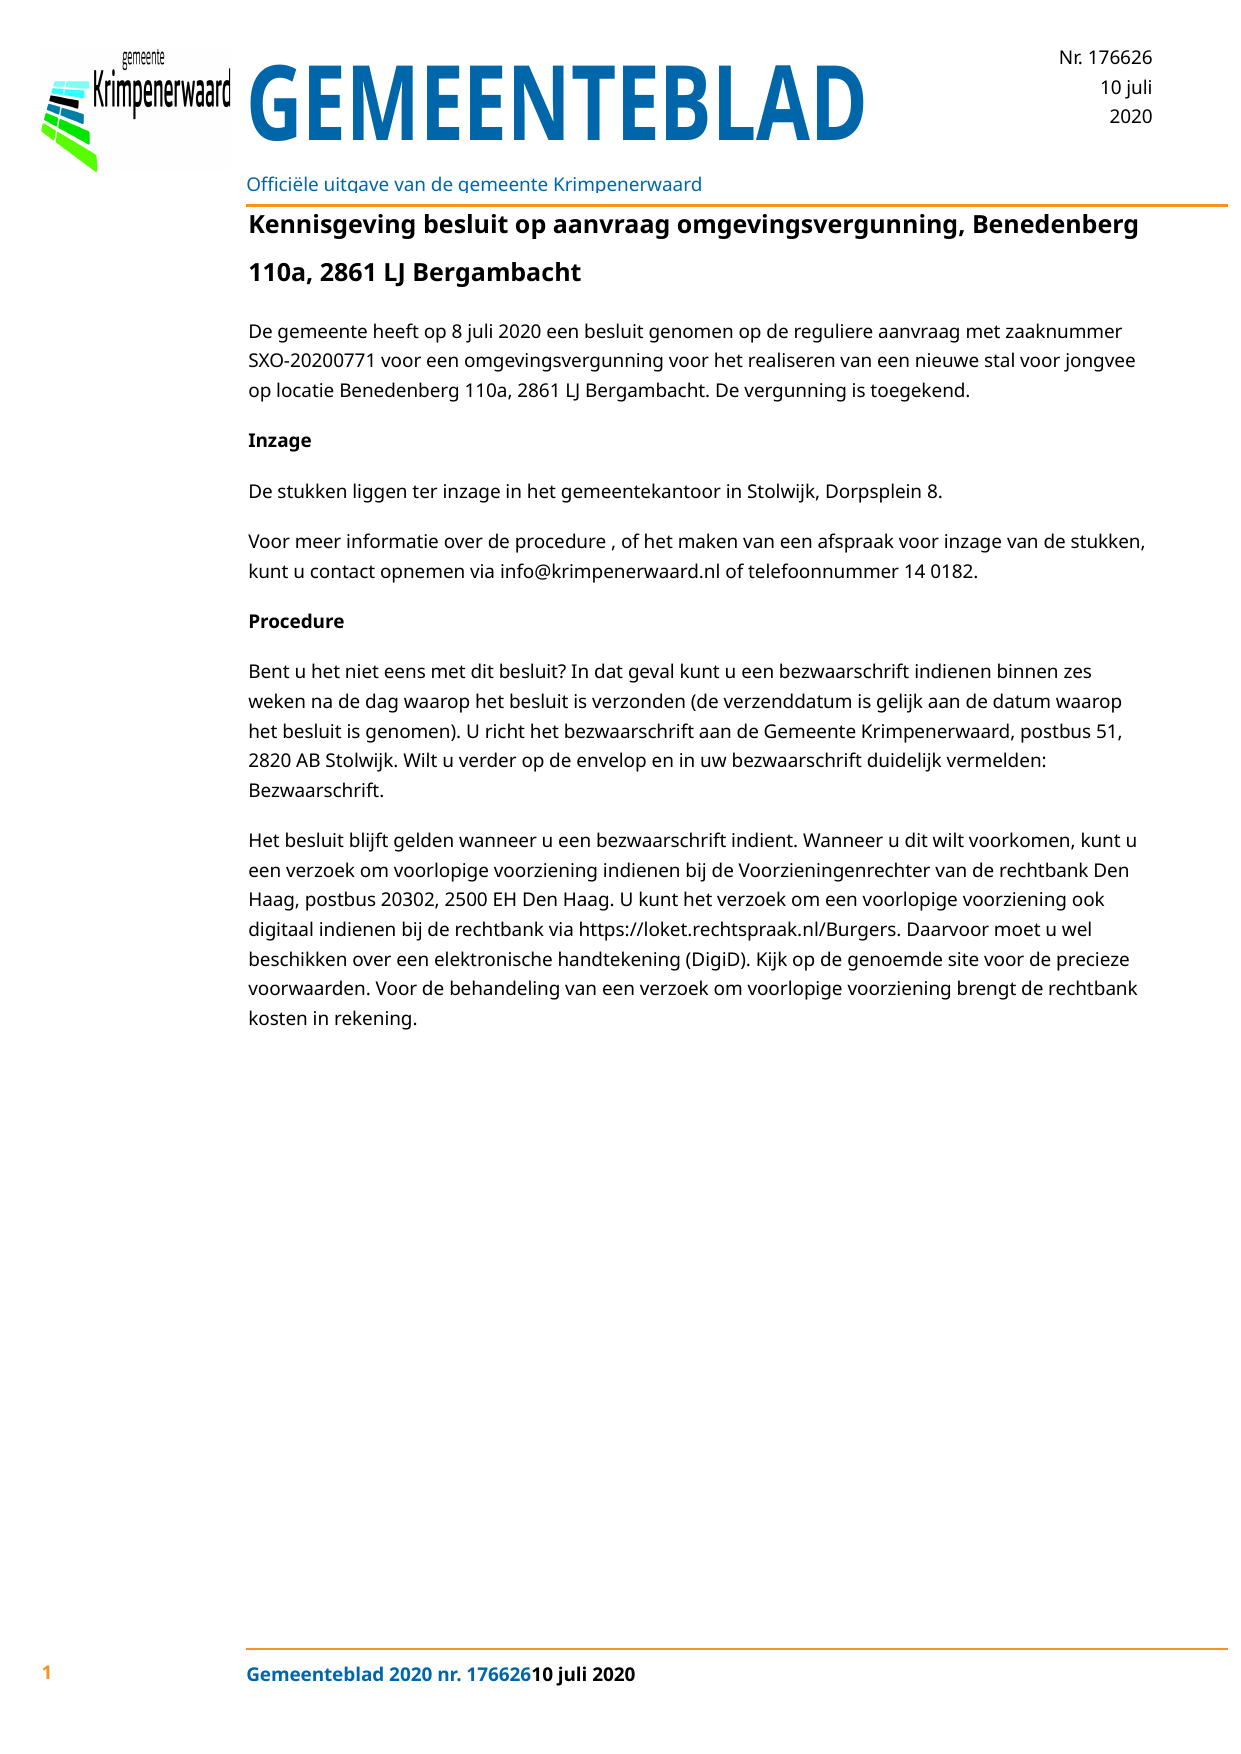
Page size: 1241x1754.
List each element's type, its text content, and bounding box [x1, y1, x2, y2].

text Kennisgeving besluit op aanvraag omgevingsvergunning, Benedenberg 110a, 2861 LJ Bergambacht [248, 207, 1152, 288]
text Inzage [248, 427, 1152, 453]
text De stukken liggen ter inzage in het gemeentekantoor in Stolwijk, Dorpsplein 8. [248, 478, 1152, 504]
text Voor meer informatie over de procedure , of het maken van een afspraak voor inzage van de stukken, kunt u contact opnemen via info@krimpenerwaard.nl of telefoonnummer 14 0182. [248, 528, 1152, 584]
text De gemeente heeft op 8 juli 2020 een besluit genomen op de reguliere aanvraag met zaaknummer SXO-20200771 voor een omgevingsvergunning voor het realiseren van een nieuwe stal voor jongvee op locatie Benedenberg 110a, 2861 LJ Bergambacht. De vergunning is toegekend. [248, 318, 1152, 403]
picture [41, 47, 231, 172]
text Procedure [248, 608, 1152, 634]
text Bent u het niet eens met dit besluit? In dat geval kunt u een bezwaarschrift indienen binnen zes weken na de dag waarop het besluit is verzonden (de verzenddatum is gelijk aan de datum waarop het besluit is genomen). U richt het bezwaarschrift aan de Gemeente Krimpenerwaard, postbus 51, 2820 AB Stolwijk. Wilt u verder op de envelop en in uw bezwaarschrift duidelijk vermelden: Bezwaarschrift. [248, 659, 1152, 803]
text Het besluit blijft gelden wanneer u een bezwaarschrift indient. Wanneer u dit wilt voorkomen, kunt u een verzoek om voorlopige voorziening indienen bij de Voorzieningenrechter van de rechtbank Den Haag, postbus 20302, 2500 EH Den Haag. U kunt het verzoek om een voorlopige voorziening ook digitaal indienen bij de rechtbank via https://loket.rechtspraak.nl/Burgers. Daarvoor moet u wel beschikken over een elektronische handtekening (DigiD). Kijk op de genoemde site voor de precieze voorwaarden. Voor de behandeling van een verzoek om voorlopige voorziening brengt de rechtbank kosten in rekening. [248, 827, 1152, 1031]
